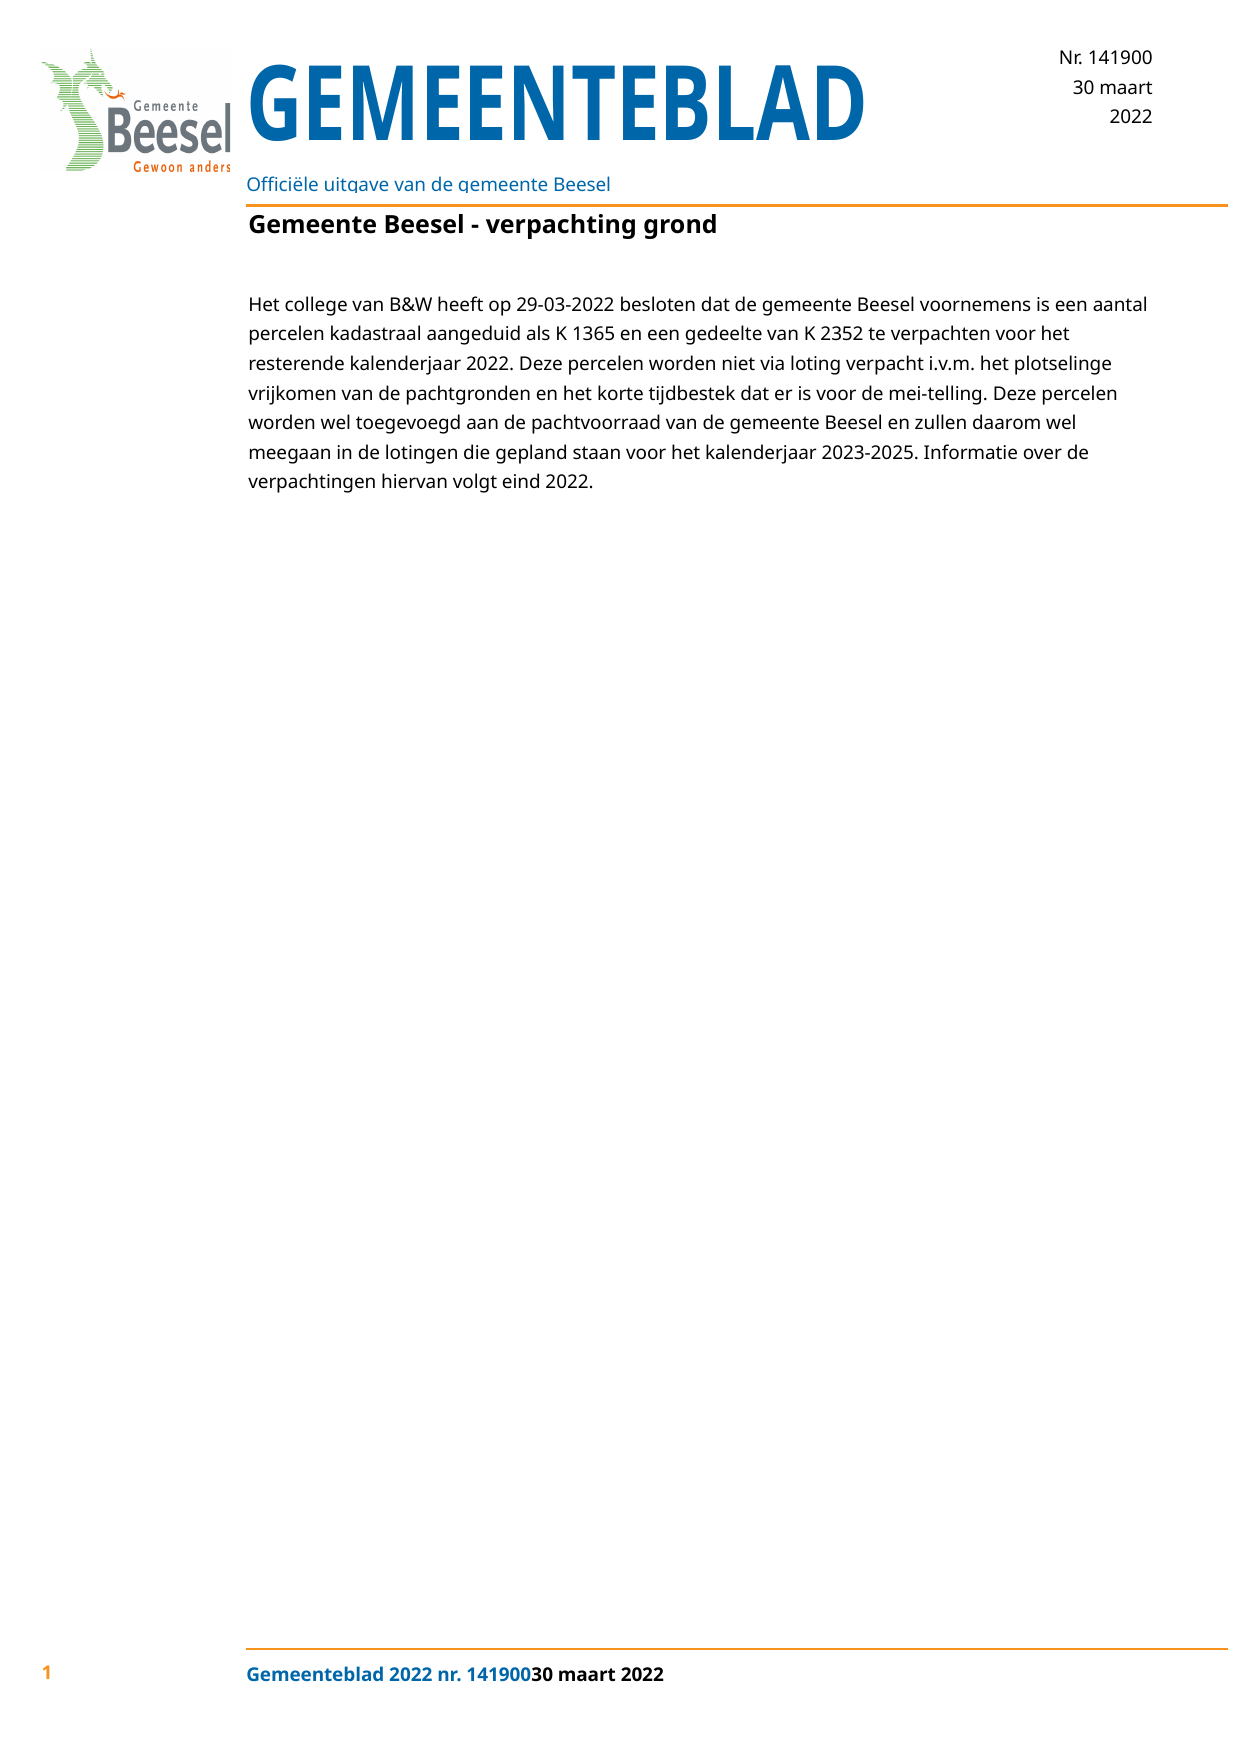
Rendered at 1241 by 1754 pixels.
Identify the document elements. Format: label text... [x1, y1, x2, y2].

text Het college van B&W heeft op 29-03-2022 besloten dat de gemeente Beesel voornemens is een aantal percelen kadastraal aangeduid als K 1365 en een gedeelte van K 2352 te verpachten voor het resterende kalenderjaar 2022. Deze percelen worden niet via loting verpacht i.v.m. het plotselinge vrijkomen van de pachtgronden en het korte tijdbestek dat er is voor de mei-telling. Deze percelen worden wel toegevoegd aan de pachtvoorraad van de gemeente Beesel en zullen daarom wel meegaan in de lotingen die gepland staan voor het kalenderjaar 2023-2025. Informatie over de verpachtingen hiervan volgt eind 2022. [248, 291, 1152, 494]
text Gemeente Beesel - verpachting grond [248, 207, 1152, 241]
picture [41, 47, 231, 172]
